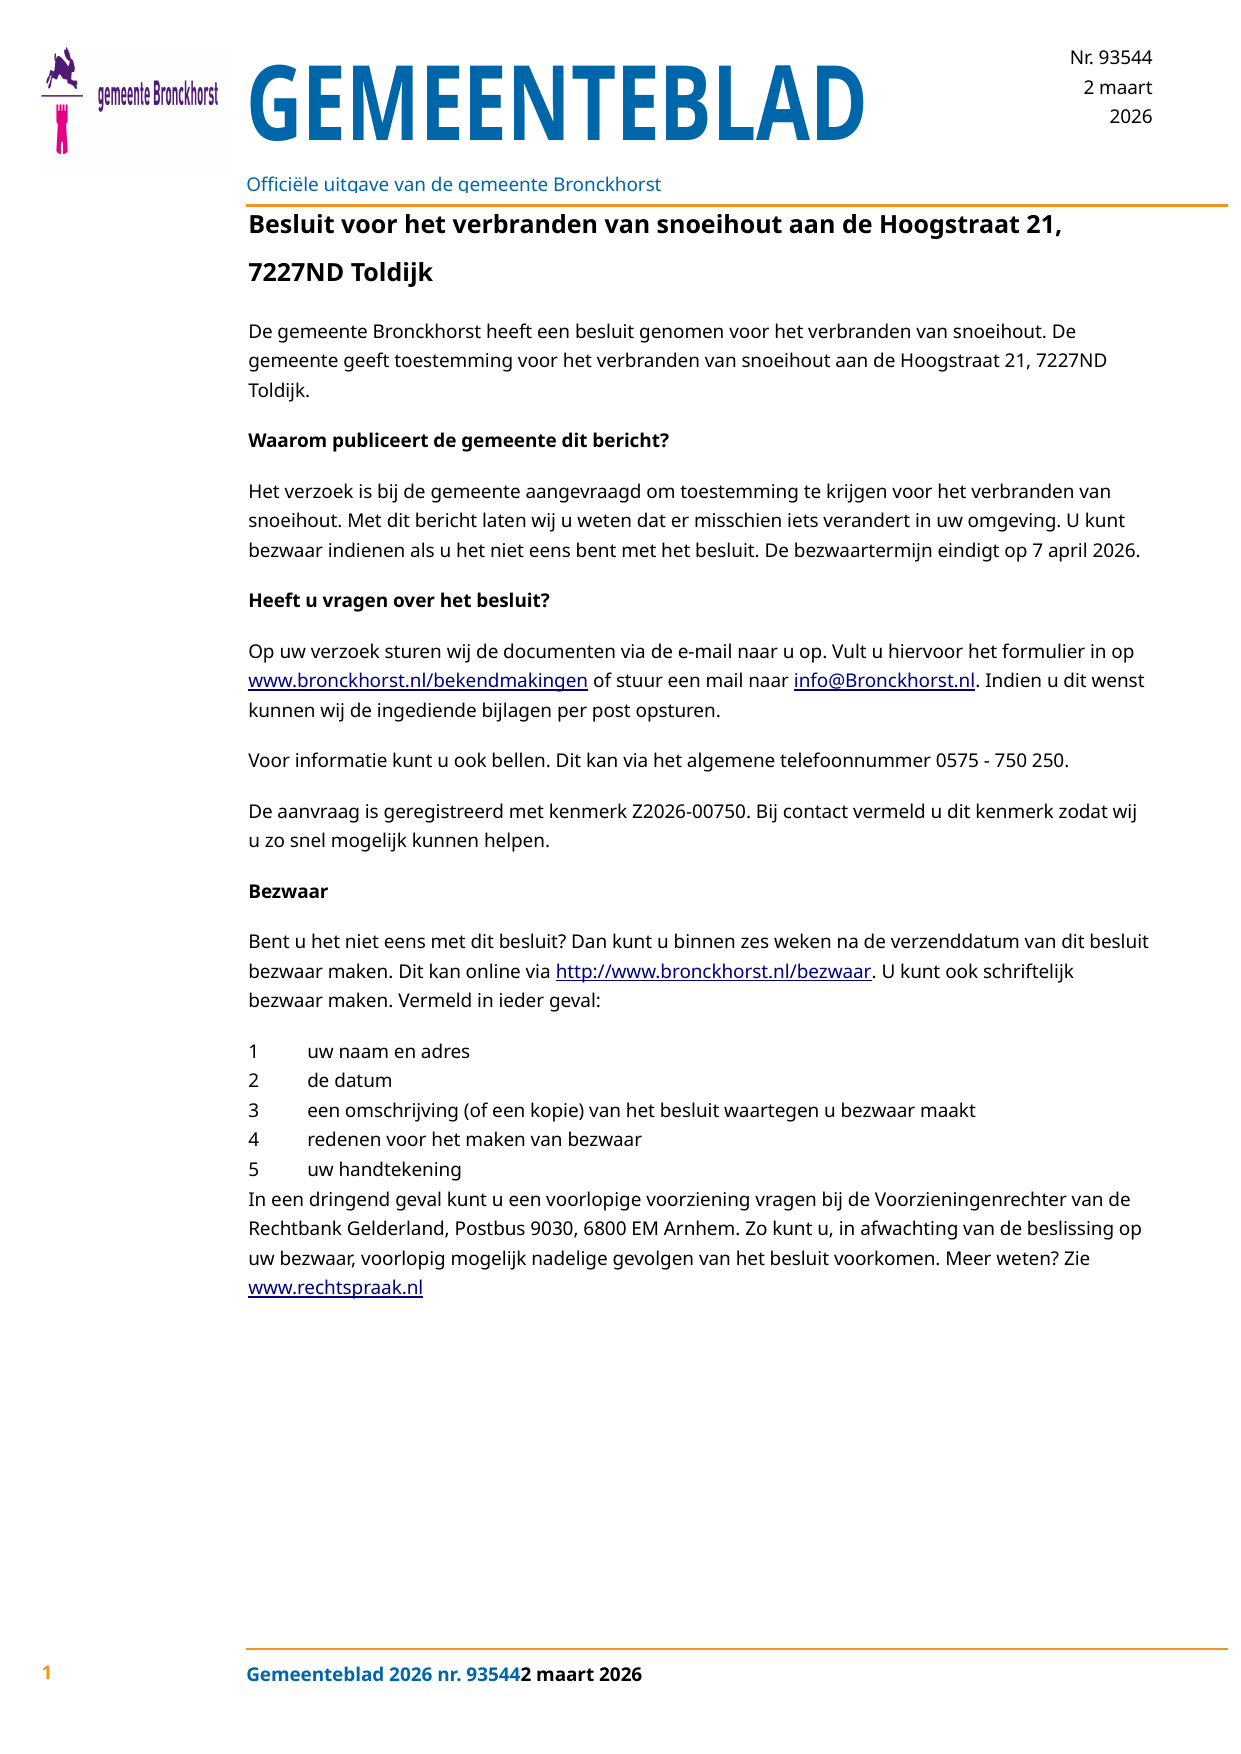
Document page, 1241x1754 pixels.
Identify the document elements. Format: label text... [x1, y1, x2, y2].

text Heeft u vragen over het besluit? [248, 587, 1152, 613]
text In een dringend geval kunt u een voorlopige voorziening vragen bij de Voorzieningenrechter van de Rechtbank Gelderland, Postbus 9030, 6800 EM Arnhem. Zo kunt u, in afwachting van de beslissing op uw bezwaar, voorlopig mogelijk nadelige gevolgen van het besluit voorkomen. Meer weten? Zie www.rechtspraak.nl [248, 1186, 1152, 1300]
text Het verzoek is bij de gemeente aangevraagd om toestemming te krijgen voor het verbranden van snoeihout. Met dit bericht laten wij u weten dat er misschien iets verandert in uw omgeving. U kunt bezwaar indienen als u het niet eens bent met het besluit. De bezwaartermijn eindigt op 7 april 2026. [248, 478, 1152, 563]
text De aanvraag is geregistreerd met kenmerk Z2026-00750. Bij contact vermeld u dit kenmerk zodat wij u zo snel mogelijk kunnen helpen. [248, 798, 1152, 853]
text Op uw verzoek sturen wij de documenten via de e-mail naar u op. Vult u hiervoor het formulier in op www.bronckhorst.nl/bekendmakingen of stuur een mail naar info@Bronckhorst.nl. Indien u dit wenst kunnen wij de ingediende bijlagen per post opsturen. [248, 638, 1152, 723]
list uw naam en adres [248, 1038, 1152, 1064]
text Bent u het niet eens met dit besluit? Dan kunt u binnen zes weken na de verzenddatum van dit besluit bezwaar maken. Dit kan online via http://www.bronckhorst.nl/bezwaar. U kunt ook schriftelijk bezwaar maken. Vermeld in ieder geval: [248, 928, 1152, 1013]
text Bezwaar [248, 878, 1152, 904]
list de datum [248, 1067, 1152, 1093]
list uw handtekening [248, 1156, 1152, 1182]
list een omschrijving (of een kopie) van het besluit waartegen u bezwaar maakt [248, 1097, 1152, 1123]
text Voor informatie kunt u ook bellen. Dit kan via het algemene telefoonnummer 0575 - 750 250. [248, 747, 1152, 773]
text Waarom publiceert de gemeente dit bericht? [248, 427, 1152, 453]
text Besluit voor het verbranden van snoeihout aan de Hoogstraat 21, 7227ND Toldijk [248, 207, 1152, 288]
picture [41, 47, 231, 172]
list redenen voor het maken van bezwaar [248, 1127, 1152, 1152]
text De gemeente Bronckhorst heeft een besluit genomen voor het verbranden van snoeihout. De gemeente geeft toestemming voor het verbranden van snoeihout aan de Hoogstraat 21, 7227ND Toldijk. [248, 318, 1152, 403]
